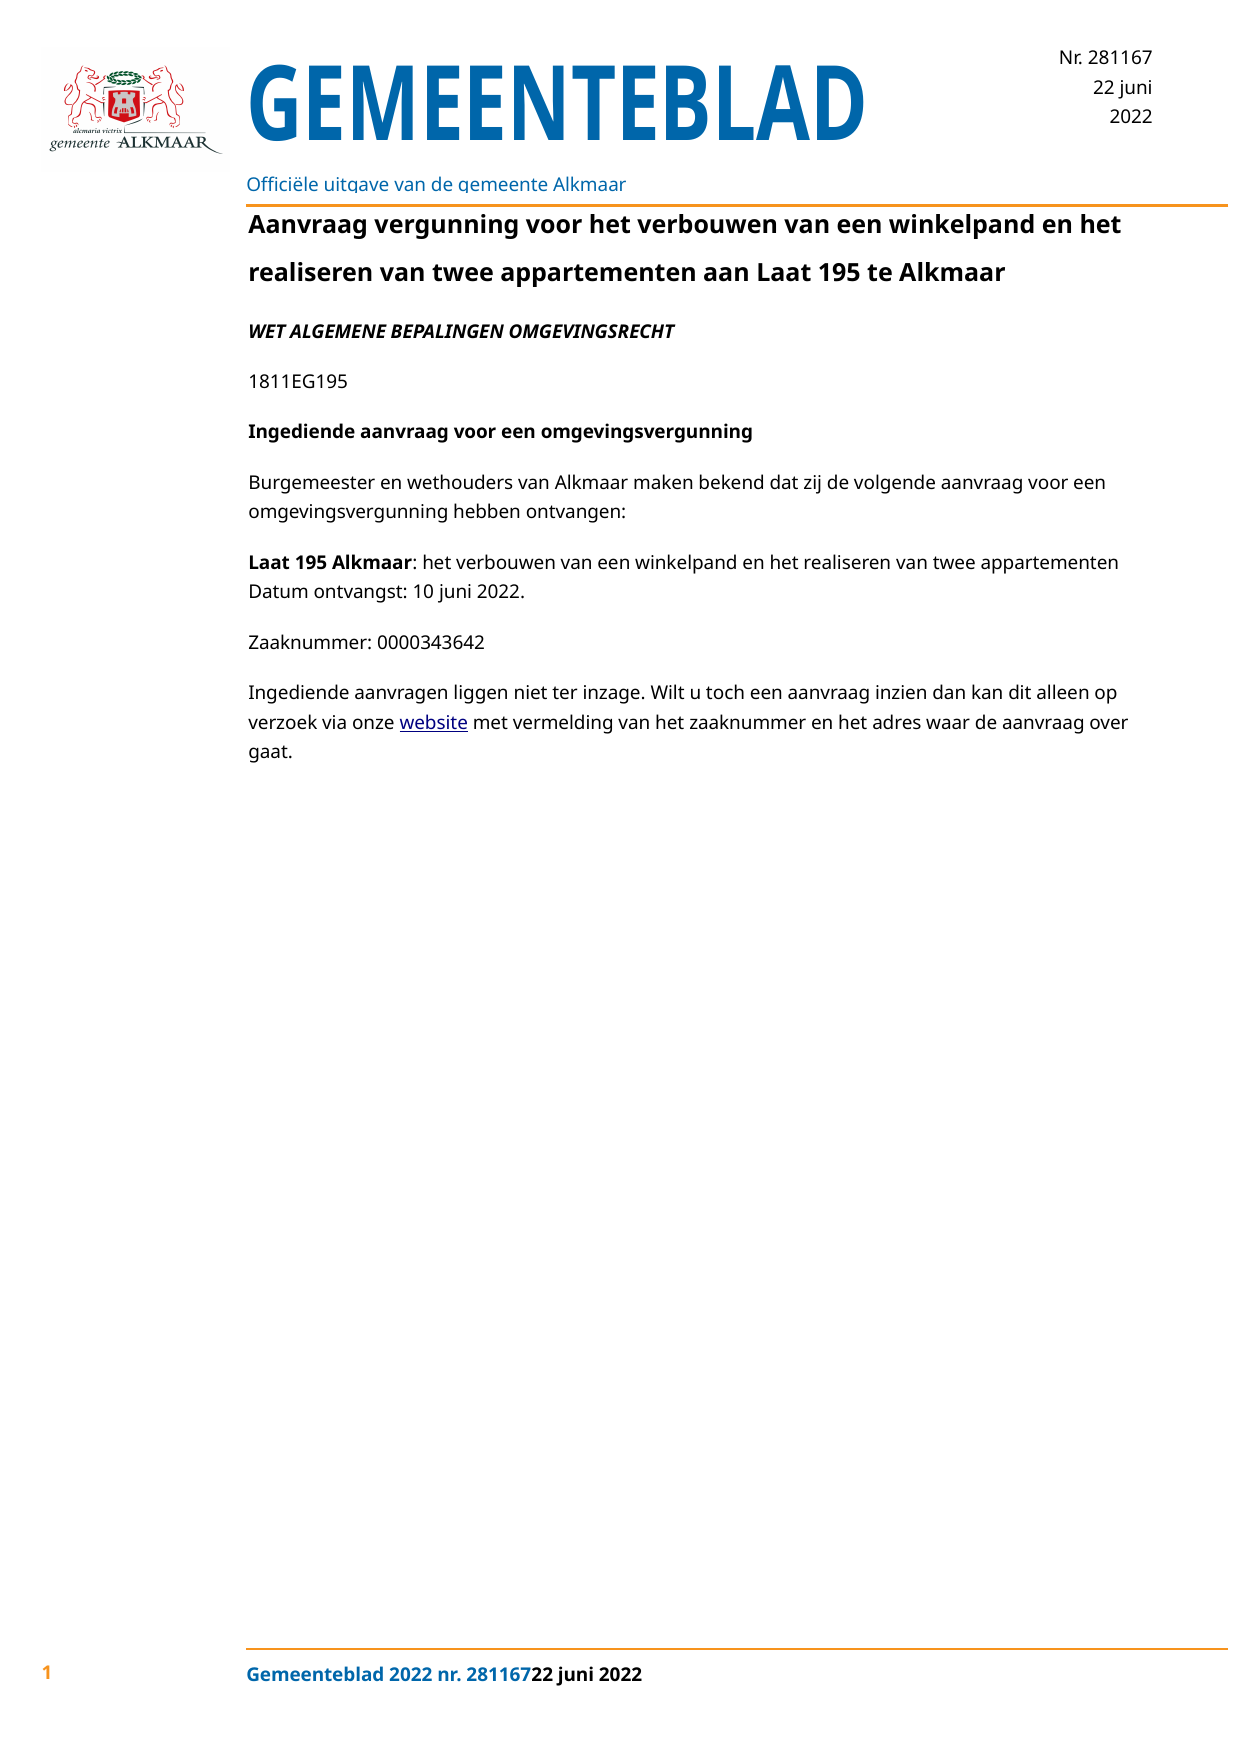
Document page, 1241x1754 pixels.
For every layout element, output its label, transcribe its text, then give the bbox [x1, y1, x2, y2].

text Ingediende aanvraag voor een omgevingsvergunning [248, 419, 1152, 444]
text Burgemeester en wethouders van Alkmaar maken bekend dat zij de volgende aanvraag voor een omgevingsvergunning hebben ontvangen: [248, 469, 1152, 524]
text 1811EG195 [248, 368, 1152, 394]
text WET ALGEMENE BEPALINGEN OMGEVINGSRECHT [248, 318, 1152, 344]
text Laat 195 Alkmaar: het verbouwen van een winkelpand en het realiseren van twee appartementen Datum ontvangst: 10 juni 2022. [248, 549, 1152, 604]
text Ingediende aanvragen liggen niet ter inzage. Wilt u toch een aanvraag inzien dan kan dit alleen op verzoek via onze website met vermelding van het zaaknummer en het adres waar de aanvraag over gaat. [248, 679, 1152, 764]
text Zaaknummer: 0000343642 [248, 629, 1152, 655]
text Aanvraag vergunning voor het verbouwen van een winkelpand en het realiseren van twee appartementen aan Laat 195 te Alkmaar [248, 207, 1152, 288]
picture [41, 47, 231, 172]
